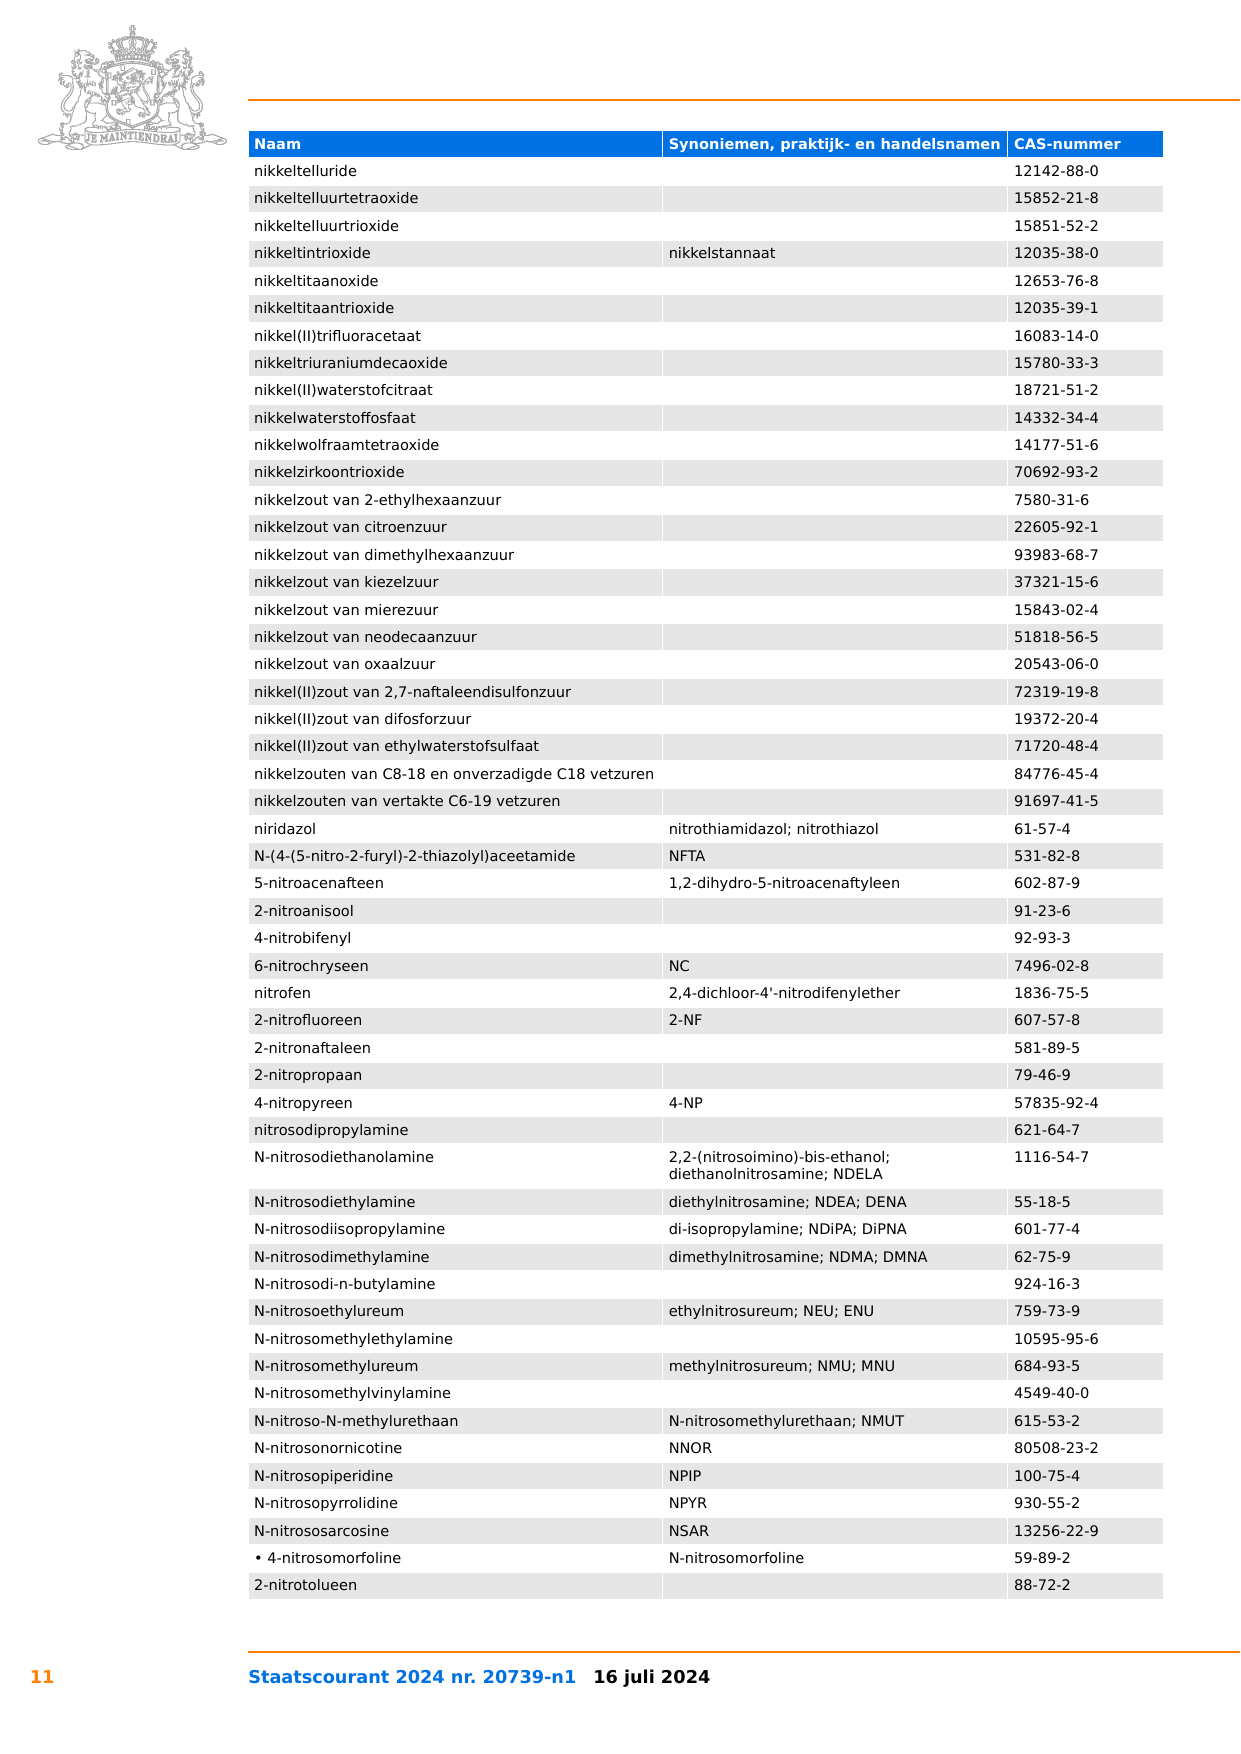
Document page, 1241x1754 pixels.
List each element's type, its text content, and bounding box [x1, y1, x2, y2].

table_cell 6-nitrochryseen [249, 953, 662, 979]
table_cell [663, 158, 1007, 185]
table_cell 62-75-9 [1008, 1244, 1163, 1270]
table_cell 57835-92-4 [1008, 1090, 1163, 1116]
table_cell N-nitrosodiisopropylamine [249, 1216, 662, 1243]
table_cell N-nitrosopiperidine [249, 1463, 662, 1489]
table_cell [663, 268, 1007, 294]
table_cell methylnitrosureum; NMU; MNU [663, 1353, 1007, 1380]
table_cell 2-nitrotolueen [249, 1573, 662, 1599]
table_cell N-nitrosomorfoline [663, 1545, 1007, 1571]
table_cell 2,2-(nitrosoimino)-bis-ethanol; diethanolnitrosamine; NDELA [663, 1145, 1007, 1188]
table_cell N-nitroso-N-methylurethaan [249, 1408, 662, 1434]
table_cell nikkel(II)trifluoracetaat [249, 323, 662, 349]
table_cell N-nitrososarcosine [249, 1518, 662, 1544]
table_cell N-nitrosomethylureum [249, 1353, 662, 1380]
table_cell NFTA [663, 843, 1007, 869]
table_cell 72319-19-8 [1008, 679, 1163, 705]
table_cell 581-89-5 [1008, 1035, 1163, 1061]
table_cell 19372-20-4 [1008, 706, 1163, 733]
table_cell nikkelzout van citroenzuur [249, 515, 662, 541]
table_cell N-nitrosodiethanolamine [249, 1145, 662, 1188]
table_cell 7496-02-8 [1008, 953, 1163, 979]
table_cell [663, 569, 1007, 596]
table_cell nitrothiamidazol; nitrothiazol [663, 816, 1007, 842]
table_cell nikkeltriuraniumdecaoxide [249, 350, 662, 376]
table_cell 4549-40-0 [1008, 1381, 1163, 1407]
table_cell [663, 515, 1007, 541]
table_cell 2-nitrofluoreen [249, 1008, 662, 1034]
table_cell 15780-33-3 [1008, 350, 1163, 376]
table_cell 12653-76-8 [1008, 268, 1163, 294]
table_cell [663, 1326, 1007, 1352]
table_cell 51818-56-5 [1008, 624, 1163, 650]
table_cell nikkelstannaat [663, 241, 1007, 267]
table_cell 93983-68-7 [1008, 542, 1163, 568]
table_cell NPYR [663, 1490, 1007, 1517]
table_cell nikkelwolfraamtetraoxide [249, 432, 662, 459]
table_cell nikkelzout van oxaalzuur [249, 651, 662, 678]
table_cell nikkelzouten van vertakte C6-19 vetzuren [249, 789, 662, 815]
table_cell [663, 761, 1007, 787]
table_cell nikkeltelluurtetraoxide [249, 186, 662, 212]
table_cell • 4-nitrosomorfoline [249, 1545, 662, 1571]
table_cell [663, 734, 1007, 760]
table_cell 91697-41-5 [1008, 789, 1163, 815]
table_cell 615-53-2 [1008, 1408, 1163, 1434]
table_cell N-nitrosomethylurethaan; NMUT [663, 1408, 1007, 1434]
table_cell 84776-45-4 [1008, 761, 1163, 787]
table_cell N-nitrosodimethylamine [249, 1244, 662, 1270]
table_cell N-(4-(5-nitro-2-furyl)-2-thiazolyl)aceetamide [249, 843, 662, 869]
table_cell 601-77-4 [1008, 1216, 1163, 1243]
table_cell nikkelzout van 2-ethylhexaanzuur [249, 487, 662, 513]
table_cell [663, 706, 1007, 733]
table_cell 55-18-5 [1008, 1189, 1163, 1215]
table_cell 930-55-2 [1008, 1490, 1163, 1517]
table_cell 2,4-dichloor-4'-nitrodifenylether [663, 980, 1007, 1007]
table_cell nikkelzout van kiezelzuur [249, 569, 662, 596]
table_cell 18721-51-2 [1008, 378, 1163, 404]
table_cell nikkeltintrioxide [249, 241, 662, 267]
table_cell [663, 1063, 1007, 1089]
table_cell 88-72-2 [1008, 1573, 1163, 1599]
table_cell 20543-06-0 [1008, 651, 1163, 678]
table_cell 2-nitronaftaleen [249, 1035, 662, 1061]
table_cell [663, 925, 1007, 952]
table_cell 4-NP [663, 1090, 1007, 1116]
table_cell 15843-02-4 [1008, 597, 1163, 623]
table_cell 10595-95-6 [1008, 1326, 1163, 1352]
table_cell nikkel(II)waterstofcitraat [249, 378, 662, 404]
table_cell 4-nitropyreen [249, 1090, 662, 1116]
table_cell nitrofen [249, 980, 662, 1007]
table_cell 607-57-8 [1008, 1008, 1163, 1034]
table_cell nikkelzout van neodecaanzuur [249, 624, 662, 650]
table_cell 1,2-dihydro-5-nitroacenaftyleen [663, 871, 1007, 897]
table_cell [663, 1035, 1007, 1061]
table_cell ethylnitrosureum; NEU; ENU [663, 1299, 1007, 1325]
table_cell nikkel(II)zout van 2,7-naftaleendisulfonzuur [249, 679, 662, 705]
table_cell nikkeltelluride [249, 158, 662, 185]
table_cell N-nitrosodi-n-butylamine [249, 1271, 662, 1297]
table_cell [663, 213, 1007, 239]
table_cell 5-nitroacenafteen [249, 871, 662, 897]
table_cell 12035-38-0 [1008, 241, 1163, 267]
table_cell 2-NF [663, 1008, 1007, 1034]
table_header CAS-nummer [1008, 131, 1163, 157]
table_cell [663, 1573, 1007, 1599]
table_cell 1116-54-7 [1008, 1145, 1163, 1188]
table_cell 13256-22-9 [1008, 1518, 1163, 1544]
table_cell di-isopropylamine; NDiPA; DiPNA [663, 1216, 1007, 1243]
table_cell 2-nitropropaan [249, 1063, 662, 1089]
table_cell 7580-31-6 [1008, 487, 1163, 513]
table_cell nikkelzouten van C8-18 en onverzadigde C18 vetzuren [249, 761, 662, 787]
table_cell 684-93-5 [1008, 1353, 1163, 1380]
table_cell nikkelzout van mierezuur [249, 597, 662, 623]
table_cell 12035-39-1 [1008, 295, 1163, 322]
table_cell 924-16-3 [1008, 1271, 1163, 1297]
table_header Naam [249, 131, 662, 157]
table_cell 79-46-9 [1008, 1063, 1163, 1089]
table_cell nikkeltitaanoxide [249, 268, 662, 294]
table_cell [663, 323, 1007, 349]
table_cell niridazol [249, 816, 662, 842]
table_cell 4-nitrobifenyl [249, 925, 662, 952]
table_cell 15851-52-2 [1008, 213, 1163, 239]
table_cell nikkel(II)zout van ethylwaterstofsulfaat [249, 734, 662, 760]
table_cell [663, 679, 1007, 705]
table_cell [663, 898, 1007, 924]
table_cell dimethylnitrosamine; NDMA; DMNA [663, 1244, 1007, 1270]
table_cell 1836-75-5 [1008, 980, 1163, 1007]
table_cell N-nitrosodiethylamine [249, 1189, 662, 1215]
table_cell [663, 186, 1007, 212]
table_header Synoniemen, praktijk- en handelsnamen [663, 131, 1007, 157]
table_cell nitrosodipropylamine [249, 1117, 662, 1143]
table_cell nikkel(II)zout van difosforzuur [249, 706, 662, 733]
table_cell [663, 378, 1007, 404]
table_cell 621-64-7 [1008, 1117, 1163, 1143]
table_cell nikkelwaterstoffosfaat [249, 405, 662, 431]
table_cell 59-89-2 [1008, 1545, 1163, 1571]
table_cell 100-75-4 [1008, 1463, 1163, 1489]
table_cell NNOR [663, 1436, 1007, 1462]
table_cell [663, 651, 1007, 678]
table_cell 602-87-9 [1008, 871, 1163, 897]
table_cell [663, 350, 1007, 376]
table_cell 759-73-9 [1008, 1299, 1163, 1325]
table_cell [663, 487, 1007, 513]
table_cell N-nitrosonornicotine [249, 1436, 662, 1462]
table_cell [663, 789, 1007, 815]
table_cell [663, 295, 1007, 322]
table_cell 12142-88-0 [1008, 158, 1163, 185]
table_cell NSAR [663, 1518, 1007, 1544]
picture [38, 25, 227, 150]
table_cell [663, 542, 1007, 568]
table_cell 15852-21-8 [1008, 186, 1163, 212]
table_cell [663, 460, 1007, 486]
table_cell [663, 1117, 1007, 1143]
table_cell nikkelzout van dimethylhexaanzuur [249, 542, 662, 568]
table_cell [663, 597, 1007, 623]
table_cell [663, 1271, 1007, 1297]
table_cell 2-nitroanisool [249, 898, 662, 924]
table_cell [663, 624, 1007, 650]
table_cell 16083-14-0 [1008, 323, 1163, 349]
table_cell 70692-93-2 [1008, 460, 1163, 486]
table_cell 92-93-3 [1008, 925, 1163, 952]
table_cell [663, 1381, 1007, 1407]
table_cell 91-23-6 [1008, 898, 1163, 924]
table_cell nikkelzirkoontrioxide [249, 460, 662, 486]
table_cell 531-82-8 [1008, 843, 1163, 869]
table_cell 22605-92-1 [1008, 515, 1163, 541]
table_cell 71720-48-4 [1008, 734, 1163, 760]
table_cell diethylnitrosamine; NDEA; DENA [663, 1189, 1007, 1215]
table_cell N-nitrosomethylethylamine [249, 1326, 662, 1352]
table_cell 37321-15-6 [1008, 569, 1163, 596]
table_cell [663, 405, 1007, 431]
table_cell 14332-34-4 [1008, 405, 1163, 431]
table_cell NC [663, 953, 1007, 979]
table_cell [663, 432, 1007, 459]
table_cell 80508-23-2 [1008, 1436, 1163, 1462]
table_cell nikkeltelluurtrioxide [249, 213, 662, 239]
table_cell nikkeltitaantrioxide [249, 295, 662, 322]
table_cell 14177-51-6 [1008, 432, 1163, 459]
table_cell NPIP [663, 1463, 1007, 1489]
table_cell 61-57-4 [1008, 816, 1163, 842]
table_cell N-nitrosomethylvinylamine [249, 1381, 662, 1407]
table_cell N-nitrosopyrrolidine [249, 1490, 662, 1517]
table_cell N-nitrosoethylureum [249, 1299, 662, 1325]
